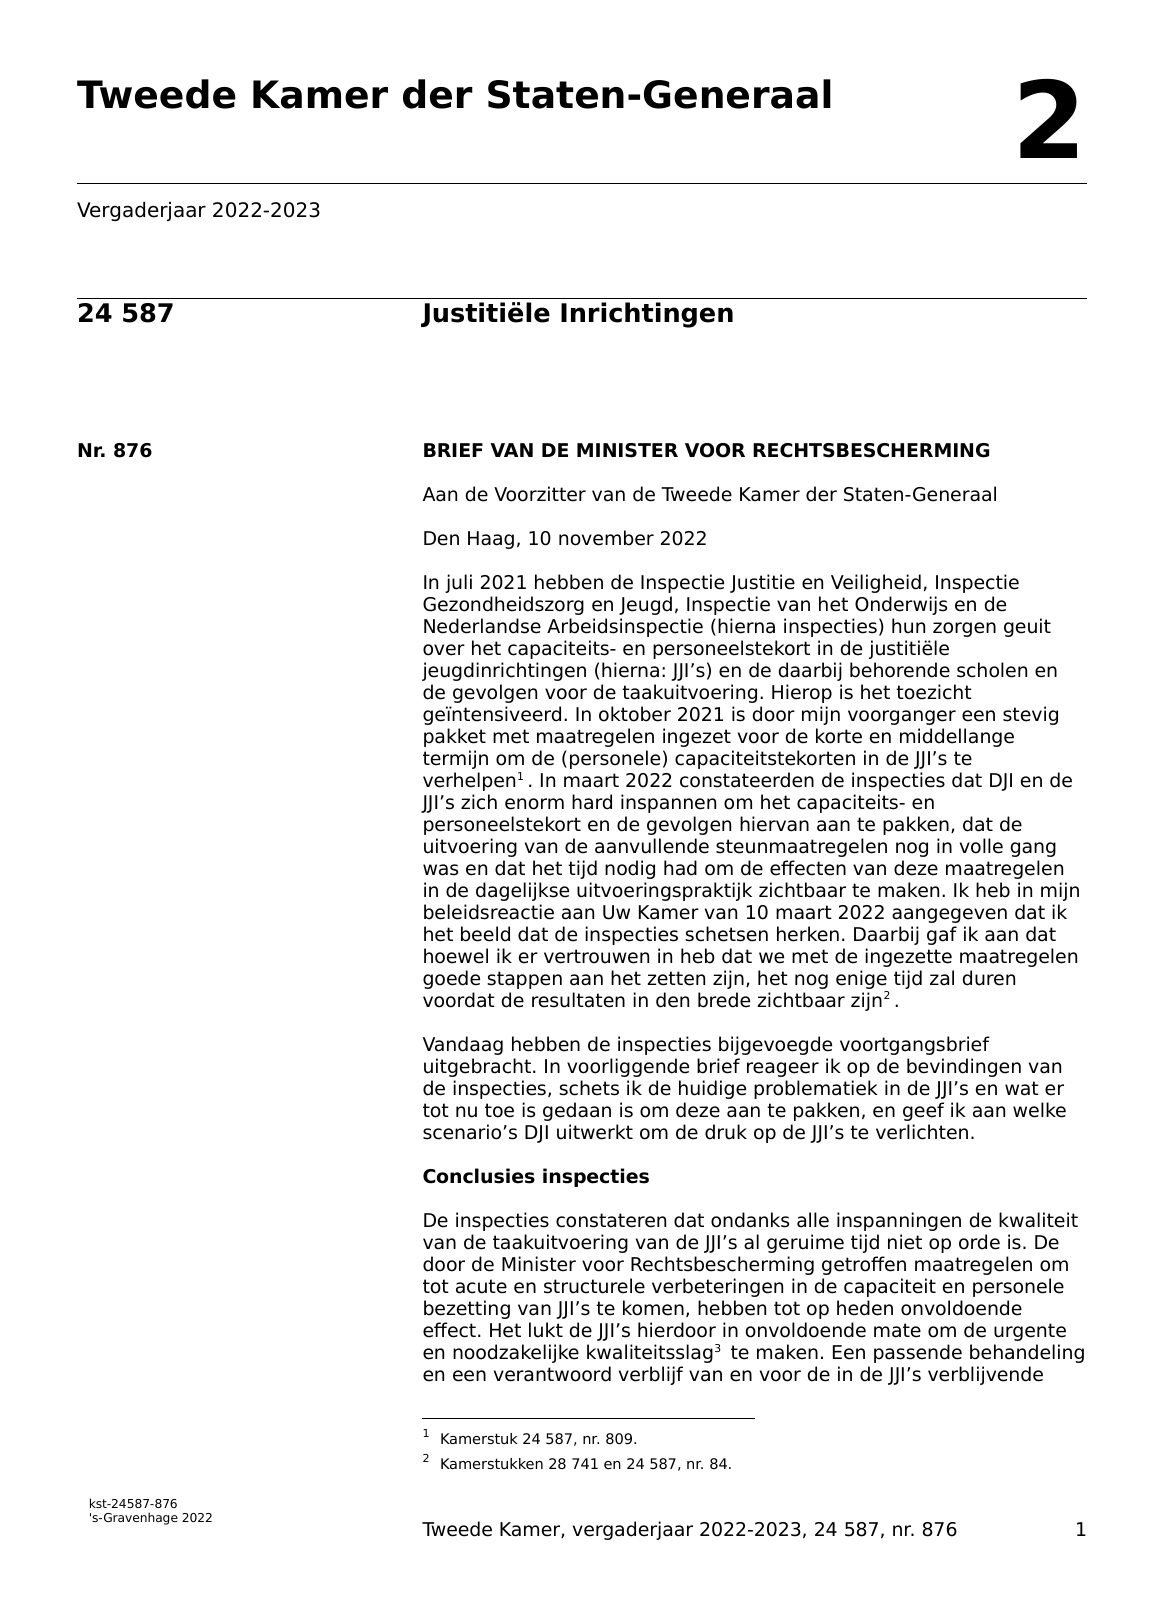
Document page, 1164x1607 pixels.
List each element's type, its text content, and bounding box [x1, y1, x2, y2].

text kst-24587-876 [88, 1497, 323, 1511]
text Kamerstuk 24 587, nr. 809. [422, 1427, 1087, 1449]
text Den Haag, 10 november 2022 [422, 528, 1087, 550]
table_header 2 [886, 59, 1087, 183]
table_cell Vergaderjaar 2022-2023 [77, 184, 1087, 298]
text Aan de Voorzitter van de Tweede Kamer der Staten-Generaal [422, 484, 1087, 506]
text In juli 2021 hebben de Inspectie Justitie en Veiligheid, Inspectie Gezondheidszorg en Jeugd, Inspectie van het Onderwijs en de Nederlandse Arbeidsinspectie (hierna inspecties) hun zorgen geuit over het capaciteits- en personeelstekort in de justitiële jeugdinrichtingen (hierna: JJI’s) en de daarbij behorende scholen en de gevolgen voor de taakuitvoering. Hierop is het toezicht geïntensiveerd. In oktober 2021 is door mijn voorganger een stevig pakket met maatregelen ingezet voor de korte en middellange termijn om de (personele) capaciteitstekorten in de JJI’s te verhelpen. In maart 2022 constateerden de inspecties dat DJI en de JJI’s zich enorm hard inspannen om het capaciteits- en personeelstekort en de gevolgen hiervan aan te pakken, dat de uitvoering van de aanvullende steunmaatregelen nog in volle gang was en dat het tijd nodig had om de effecten van deze maatregelen in de dagelijkse uitvoeringspraktijk zichtbaar te maken. Ik heb in mijn beleidsreactie aan Uw Kamer van 10 maart 2022 aangegeven dat ik het beeld dat de inspecties schetsen herken. Daarbij gaf ik aan dat hoewel ik er vertrouwen in heb dat we met de ingezette maatregelen goede stappen aan het zetten zijn, het nog enige tijd zal duren voordat de resultaten in den brede zichtbaar zijn. [422, 572, 1087, 1012]
subtitle Conclusies inspecties [422, 1166, 1087, 1188]
text De inspecties constateren dat ondanks alle inspanningen de kwaliteit van de taakuitvoering van de JJI’s al geruime tijd niet op orde is. De door de Minister voor Rechtsbescherming getroffen maatregelen om tot acute en structurele verbeteringen in de capaciteit en personele bezetting van JJI’s te komen, hebben tot op heden onvoldoende effect. Het lukt de JJI’s hierdoor in onvoldoende mate om de urgente en noodzakelijke kwaliteitsslag te maken. Een passende behandeling en een verantwoord verblijf van en voor de in de JJI’s verblijvende [422, 1210, 1087, 1386]
text Vandaag hebben de inspecties bijgevoegde voortgangsbrief uitgebracht. In voorliggende brief reageer ik op de bevindingen van de inspecties, schets ik de huidige problematiek in de JJI’s en wat er tot nu toe is gedaan is om deze aan te pakken, en geef ik aan welke scenario’s DJI uitwerkt om de druk op de JJI’s te verlichten. [422, 1034, 1087, 1144]
subtitle 24 587 Justitiële Inrichtingen [77, 299, 1087, 329]
text Kamerstukken 28 741 en 24 587, nr. 84. [422, 1452, 1087, 1474]
subtitle Nr. 876 BRIEF VAN DE MINISTER VOOR RECHTSBESCHERMING [77, 440, 1087, 462]
table_header Tweede Kamer der Staten-Generaal [77, 59, 886, 183]
text 's-Gravenhage 2022 [88, 1511, 323, 1525]
